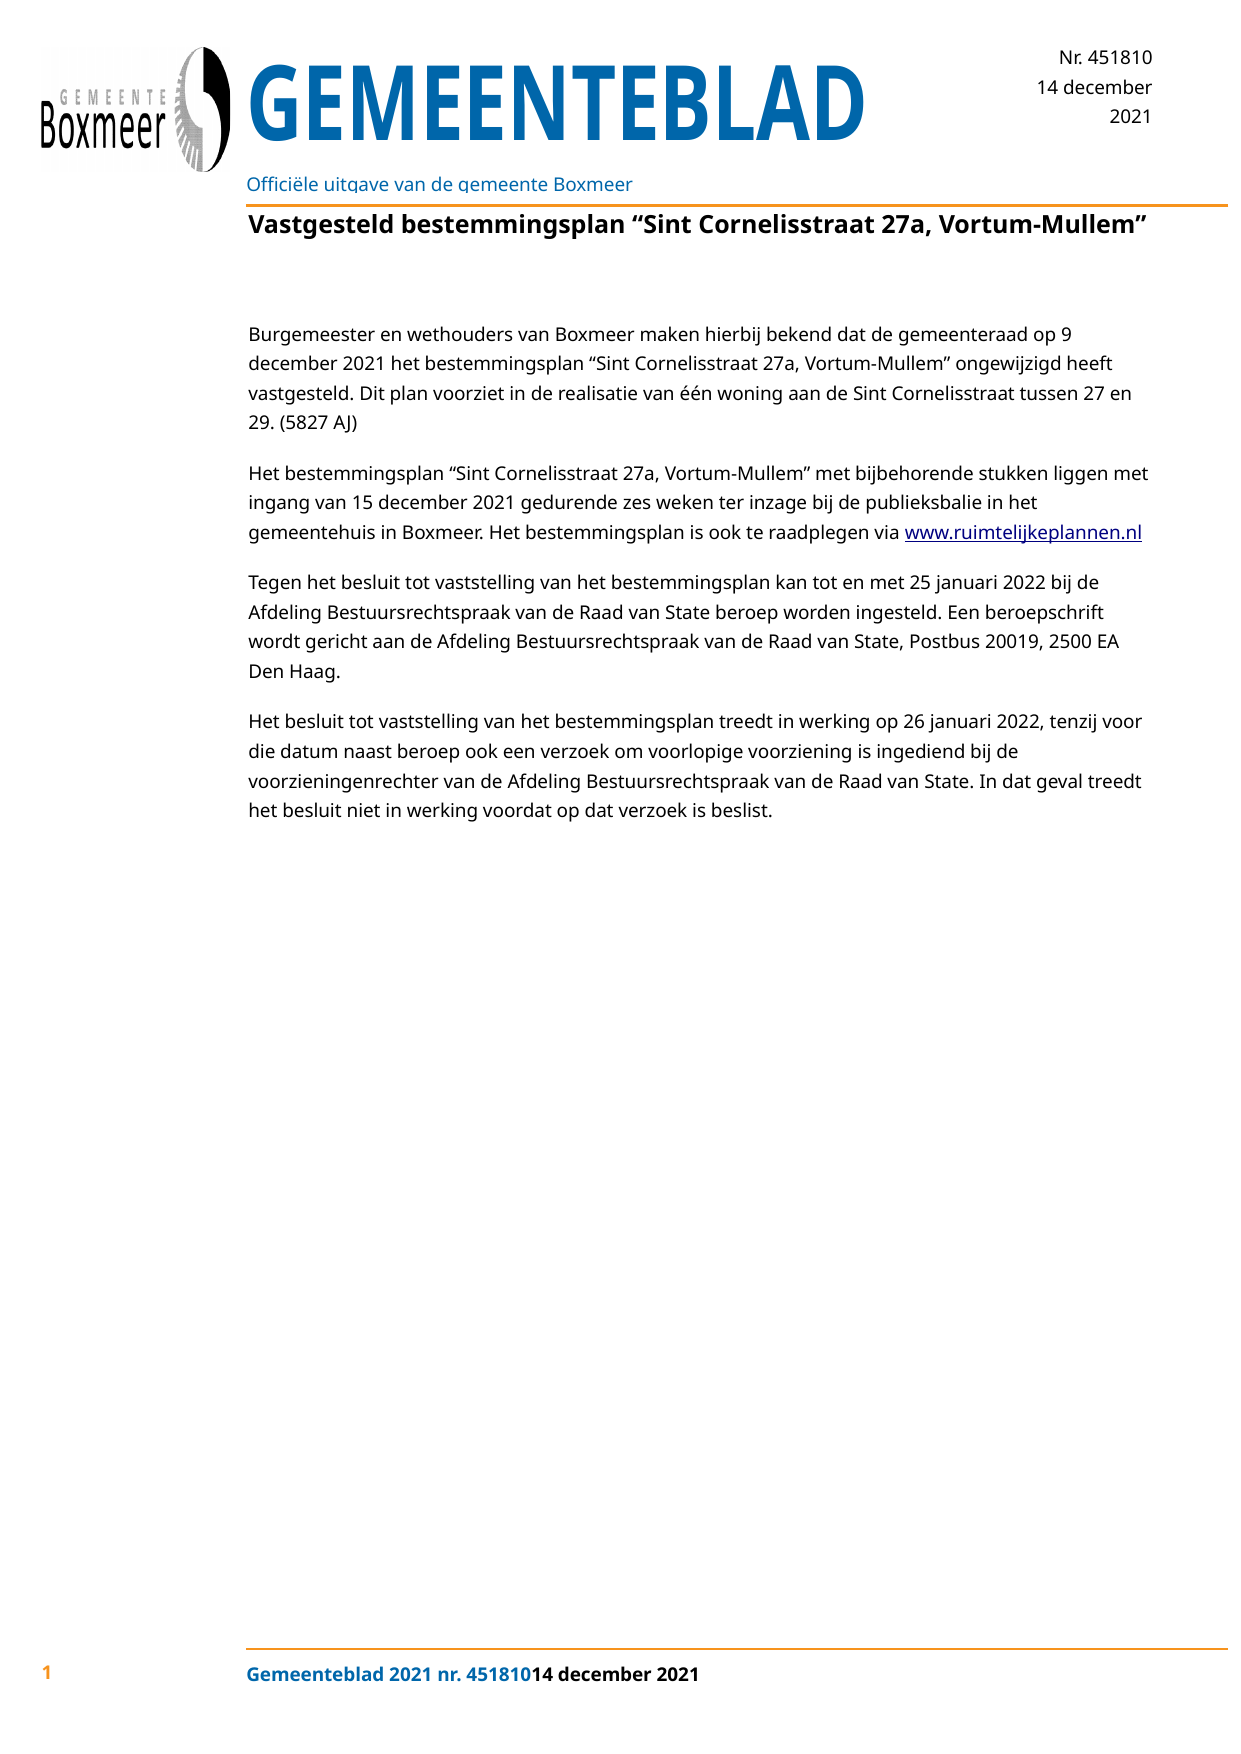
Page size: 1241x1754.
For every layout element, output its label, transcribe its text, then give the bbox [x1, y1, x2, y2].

text Vastgesteld bestemmingsplan “Sint Cornelisstraat 27a, Vortum-Mullem” [248, 207, 1152, 241]
picture [41, 47, 231, 172]
text Het bestemmingsplan “Sint Cornelisstraat 27a, Vortum-Mullem” met bijbehorende stukken liggen met ingang van 15 december 2021 gedurende zes weken ter inzage bij de publieksbalie in het gemeentehuis in Boxmeer. Het bestemmingsplan is ook te raadplegen via www.ruimtelijkeplannen.nl [248, 460, 1152, 545]
text Tegen het besluit tot vaststelling van het bestemmingsplan kan tot en met 25 januari 2022 bij de Afdeling Bestuursrechtspraak van de Raad van State beroep worden ingesteld. Een beroepschrift wordt gericht aan de Afdeling Bestuursrechtspraak van de Raad van State, Postbus 20019, 2500 EA Den Haag. [248, 569, 1152, 684]
text Burgemeester en wethouders van Boxmeer maken hierbij bekend dat de gemeenteraad op 9 december 2021 het bestemmingsplan “Sint Cornelisstraat 27a, Vortum-Mullem” ongewijzigd heeft vastgesteld. Dit plan voorziet in de realisatie van één woning aan de Sint Cornelisstraat tussen 27 en 29. (5827 AJ) [248, 321, 1152, 435]
text Het besluit tot vaststelling van het bestemmingsplan treedt in werking op 26 januari 2022, tenzij voor die datum naast beroep ook een verzoek om voorlopige voorziening is ingediend bij de voorzieningenrechter van de Afdeling Bestuursrechtspraak van de Raad van State. In dat geval treedt het besluit niet in werking voordat op dat verzoek is beslist. [248, 709, 1152, 823]
